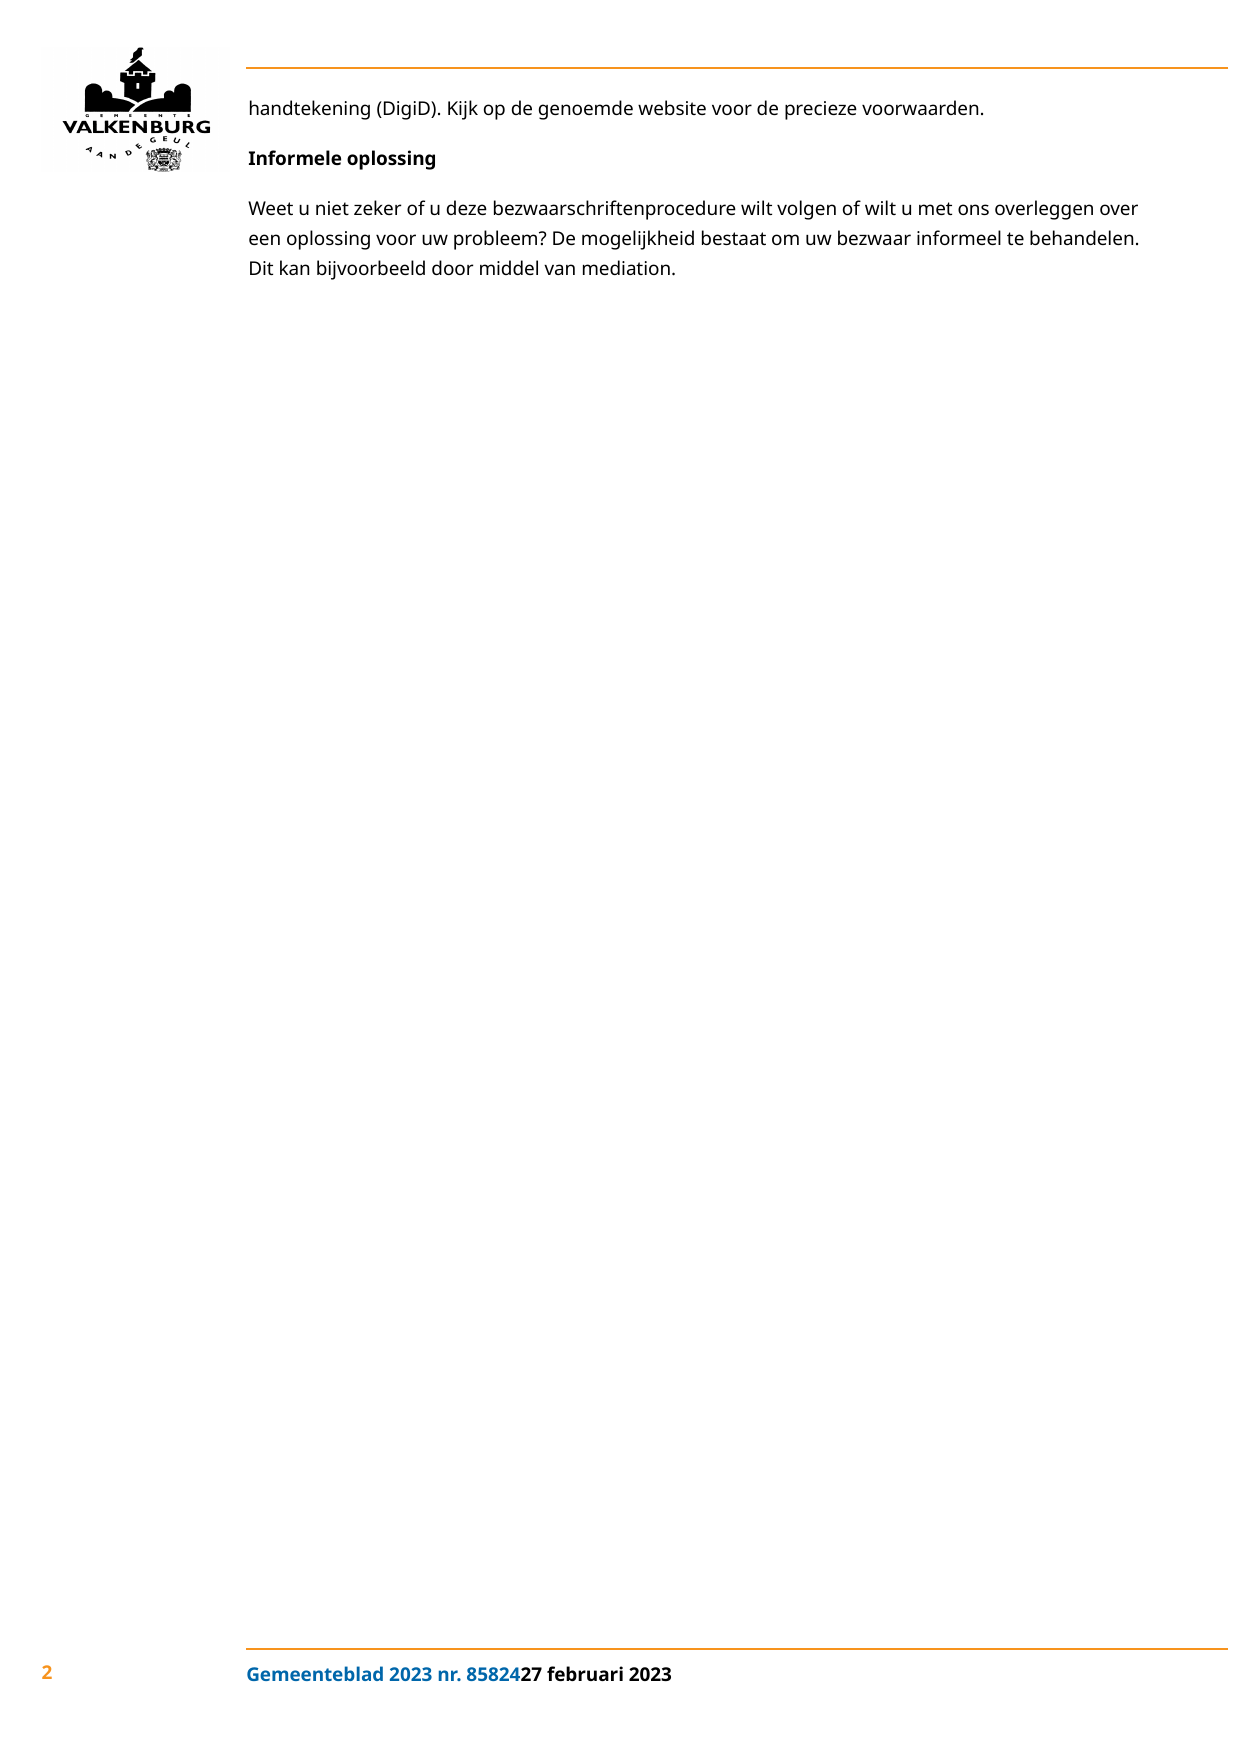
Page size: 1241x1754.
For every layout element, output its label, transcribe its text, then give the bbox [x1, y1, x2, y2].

text handtekening (DigiD). Kijk op de genoemde website voor de precieze voorwaarden. [248, 95, 1152, 121]
text Weet u niet zeker of u deze bezwaarschriftenprocedure wilt volgen of wilt u met ons overleggen over een oplossing voor uw probleem? De mogelijkheid bestaat om uw bezwaar informeel te behandelen. Dit kan bijvoorbeeld door middel van mediation. [248, 196, 1152, 281]
picture [41, 47, 231, 172]
text Informele oplossing [248, 145, 1152, 171]
